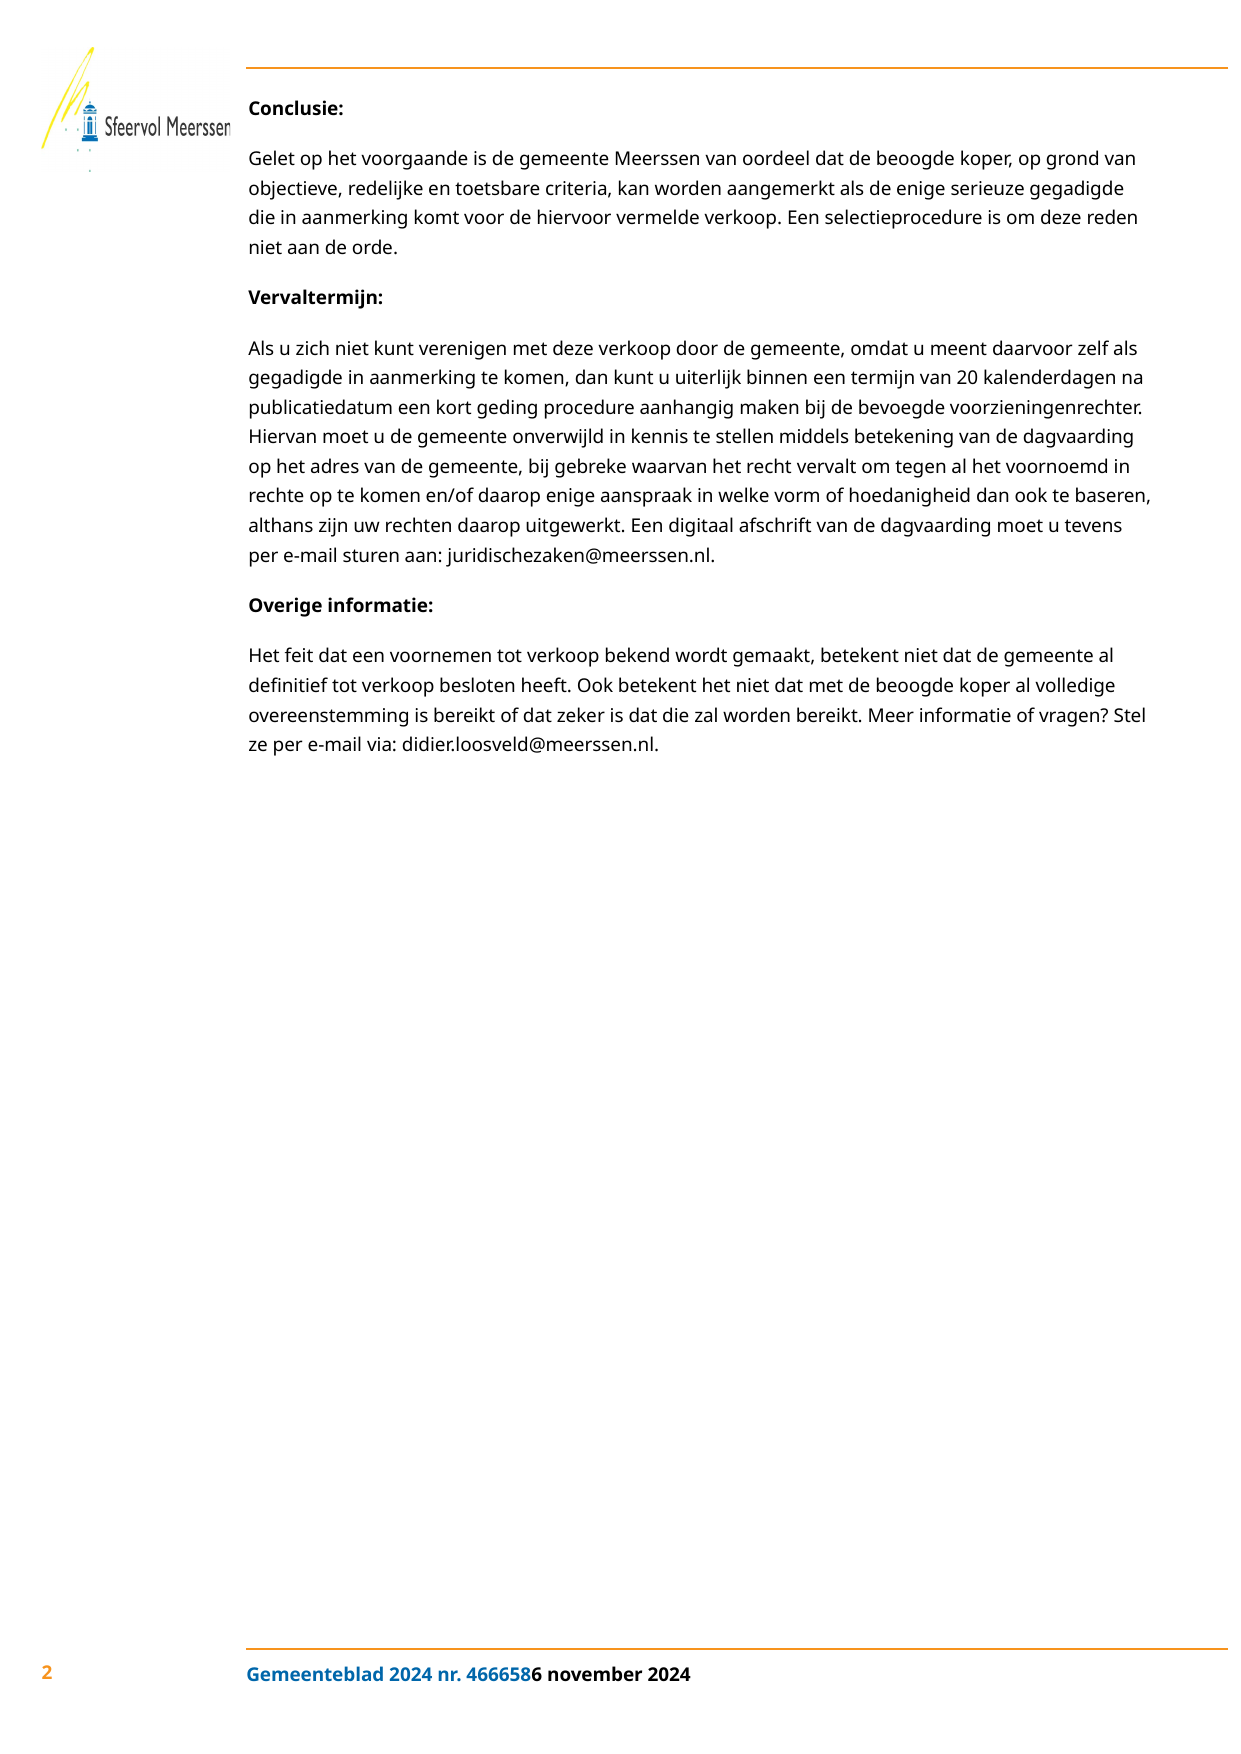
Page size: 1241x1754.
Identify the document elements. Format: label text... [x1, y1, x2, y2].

text Vervaltermijn: [248, 284, 1152, 310]
text Overige informatie: [248, 592, 1152, 618]
text Gelet op het voorgaande is de gemeente Meerssen van oordeel dat de beoogde koper, op grond van objectieve, redelijke en toetsbare criteria, kan worden aangemerkt als de enige serieuze gegadigde die in aanmerking komt voor de hiervoor vermelde verkoop. Een selectieprocedure is om deze reden niet aan de orde. [248, 145, 1152, 260]
text Het feit dat een voornemen tot verkoop bekend wordt gemaakt, betekent niet dat de gemeente al definitief tot verkoop besloten heeft. Ook betekent het niet dat met de beoogde koper al volledige overeenstemming is bereikt of dat zeker is dat die zal worden bereikt. Meer informatie of vragen? Stel ze per e-mail via: didier.loosveld@meerssen.nl. [248, 643, 1152, 757]
text Als u zich niet kunt verenigen met deze verkoop door de gemeente, omdat u meent daarvoor zelf als gegadigde in aanmerking te komen, dan kunt u uiterlijk binnen een termijn van 20 kalenderdagen na publicatiedatum een kort geding procedure aanhangig maken bij de bevoegde voorzieningenrechter. Hiervan moet u de gemeente onverwijld in kennis te stellen middels betekening van de dagvaarding op het adres van de gemeente, bij gebreke waarvan het recht vervalt om tegen al het voornoemd in rechte op te komen en/of daarop enige aanspraak in welke vorm of hoedanigheid dan ook te baseren, althans zijn uw rechten daarop uitgewerkt. Een digitaal afschrift van de dagvaarding moet u tevens per e-mail sturen aan: juridischezaken@meerssen.nl. [248, 335, 1152, 568]
text Conclusie: [248, 95, 1152, 121]
picture [41, 47, 231, 172]
